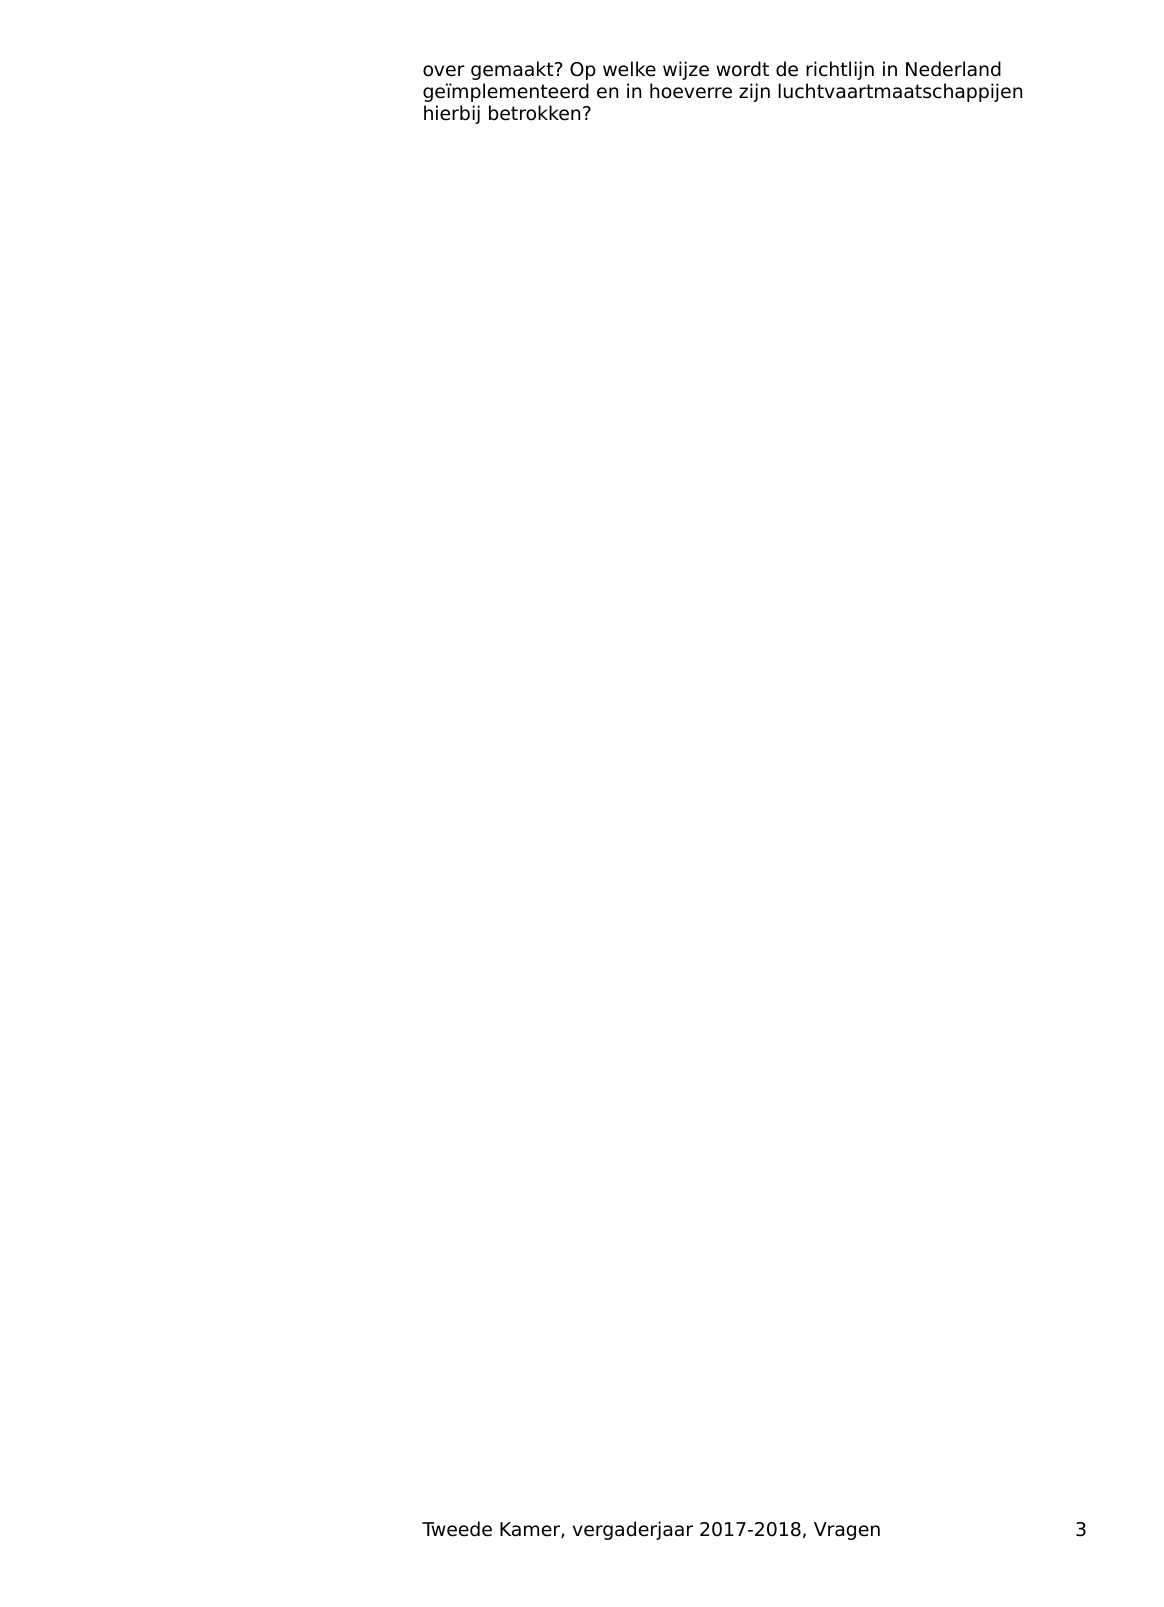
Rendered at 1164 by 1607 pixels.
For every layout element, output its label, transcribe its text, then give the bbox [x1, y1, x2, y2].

text over gemaakt? Op welke wijze wordt de richtlijn in Nederland geïmplementeerd en in hoeverre zijn luchtvaartmaatschappijen hierbij betrokken? [422, 59, 1087, 125]
